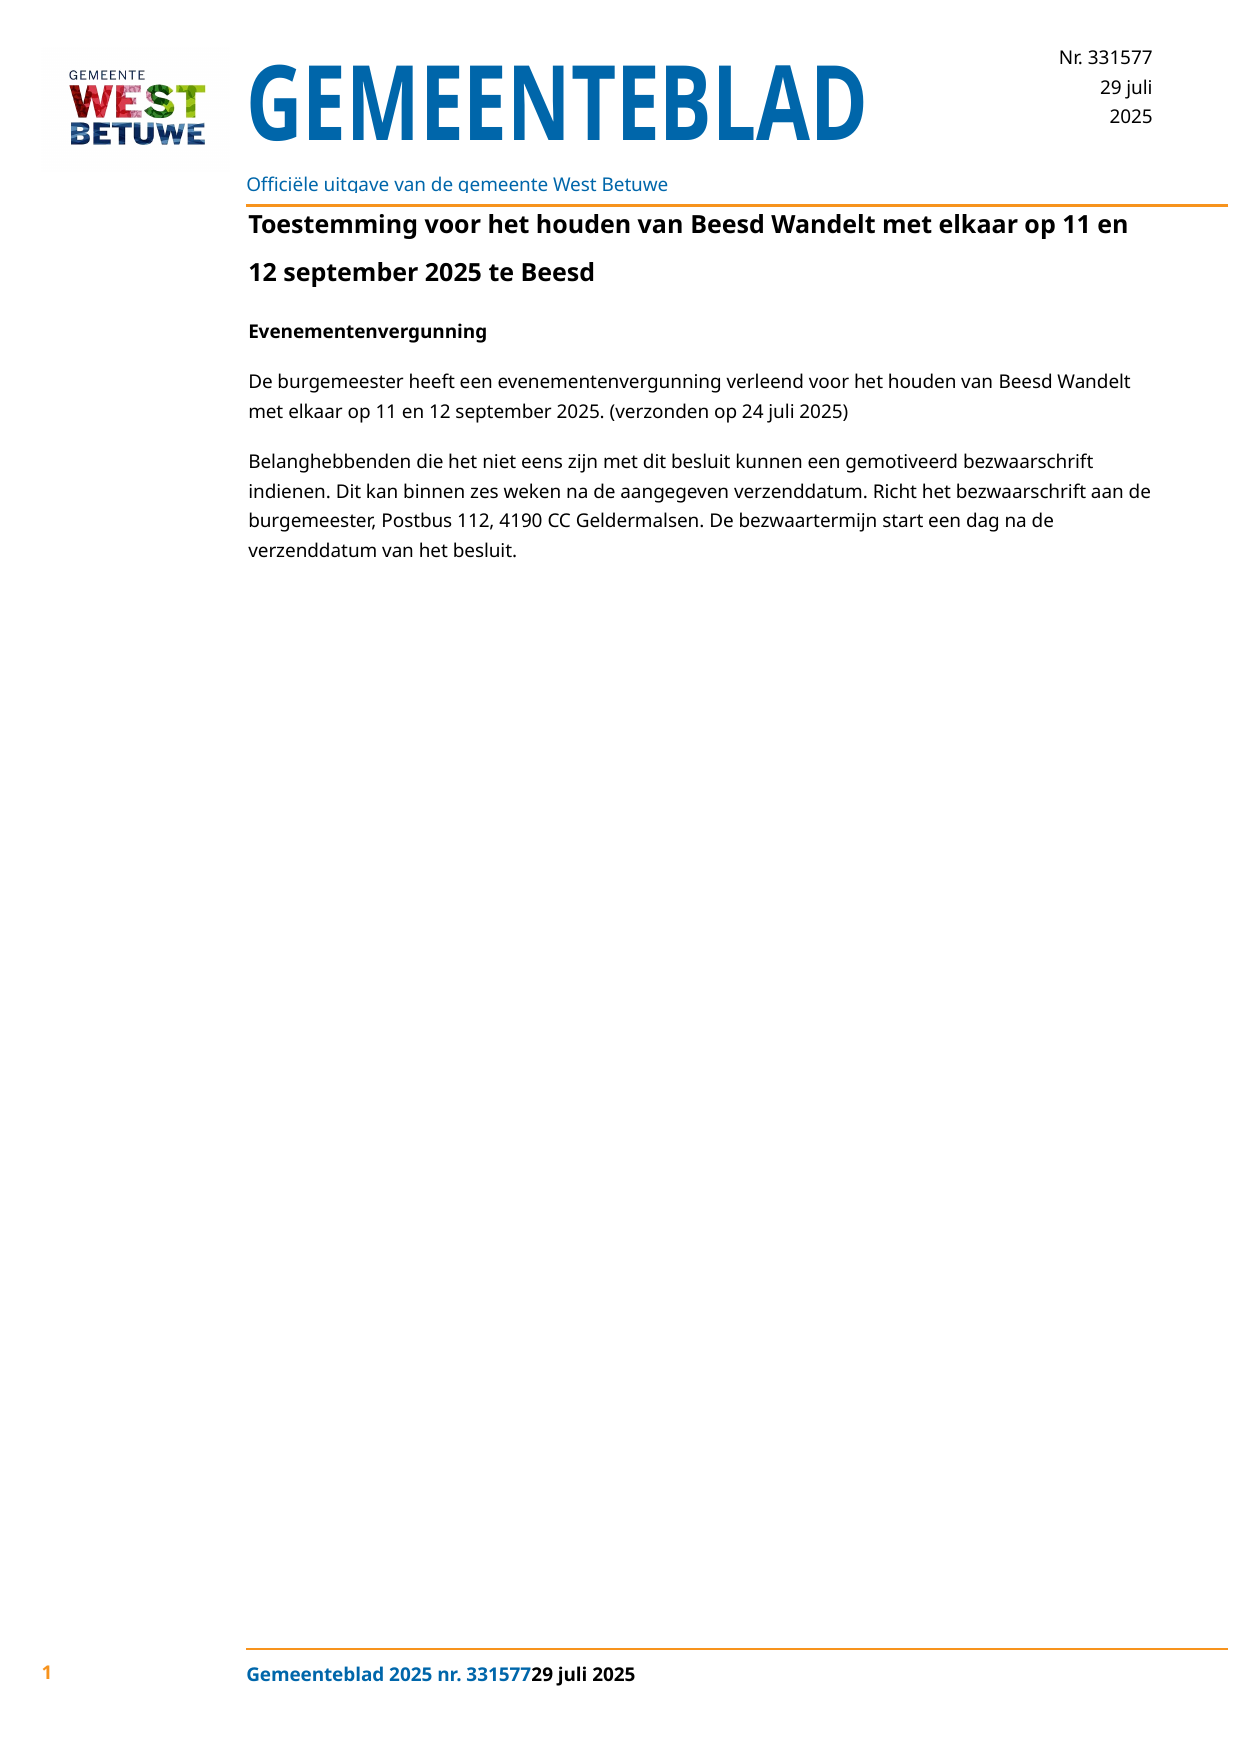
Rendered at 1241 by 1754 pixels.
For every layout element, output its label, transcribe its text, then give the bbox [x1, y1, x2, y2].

text Belanghebbenden die het niet eens zijn met dit besluit kunnen een gemotiveerd bezwaarschrift indienen. Dit kan binnen zes weken na de aangegeven verzenddatum. Richt het bezwaarschrift aan de burgemeester, Postbus 112, 4190 CC Geldermalsen. De bezwaartermijn start een dag na de verzenddatum van het besluit. [248, 448, 1152, 563]
text De burgemeester heeft een evenementenvergunning verleend voor het houden van Beesd Wandelt met elkaar op 11 en 12 september 2025. (verzonden op 24 juli 2025) [248, 368, 1152, 424]
text Toestemming voor het houden van Beesd Wandelt met elkaar op 11 en 12 september 2025 te Beesd [248, 207, 1152, 288]
picture [41, 47, 231, 172]
text Evenementenvergunning [248, 318, 1152, 344]
